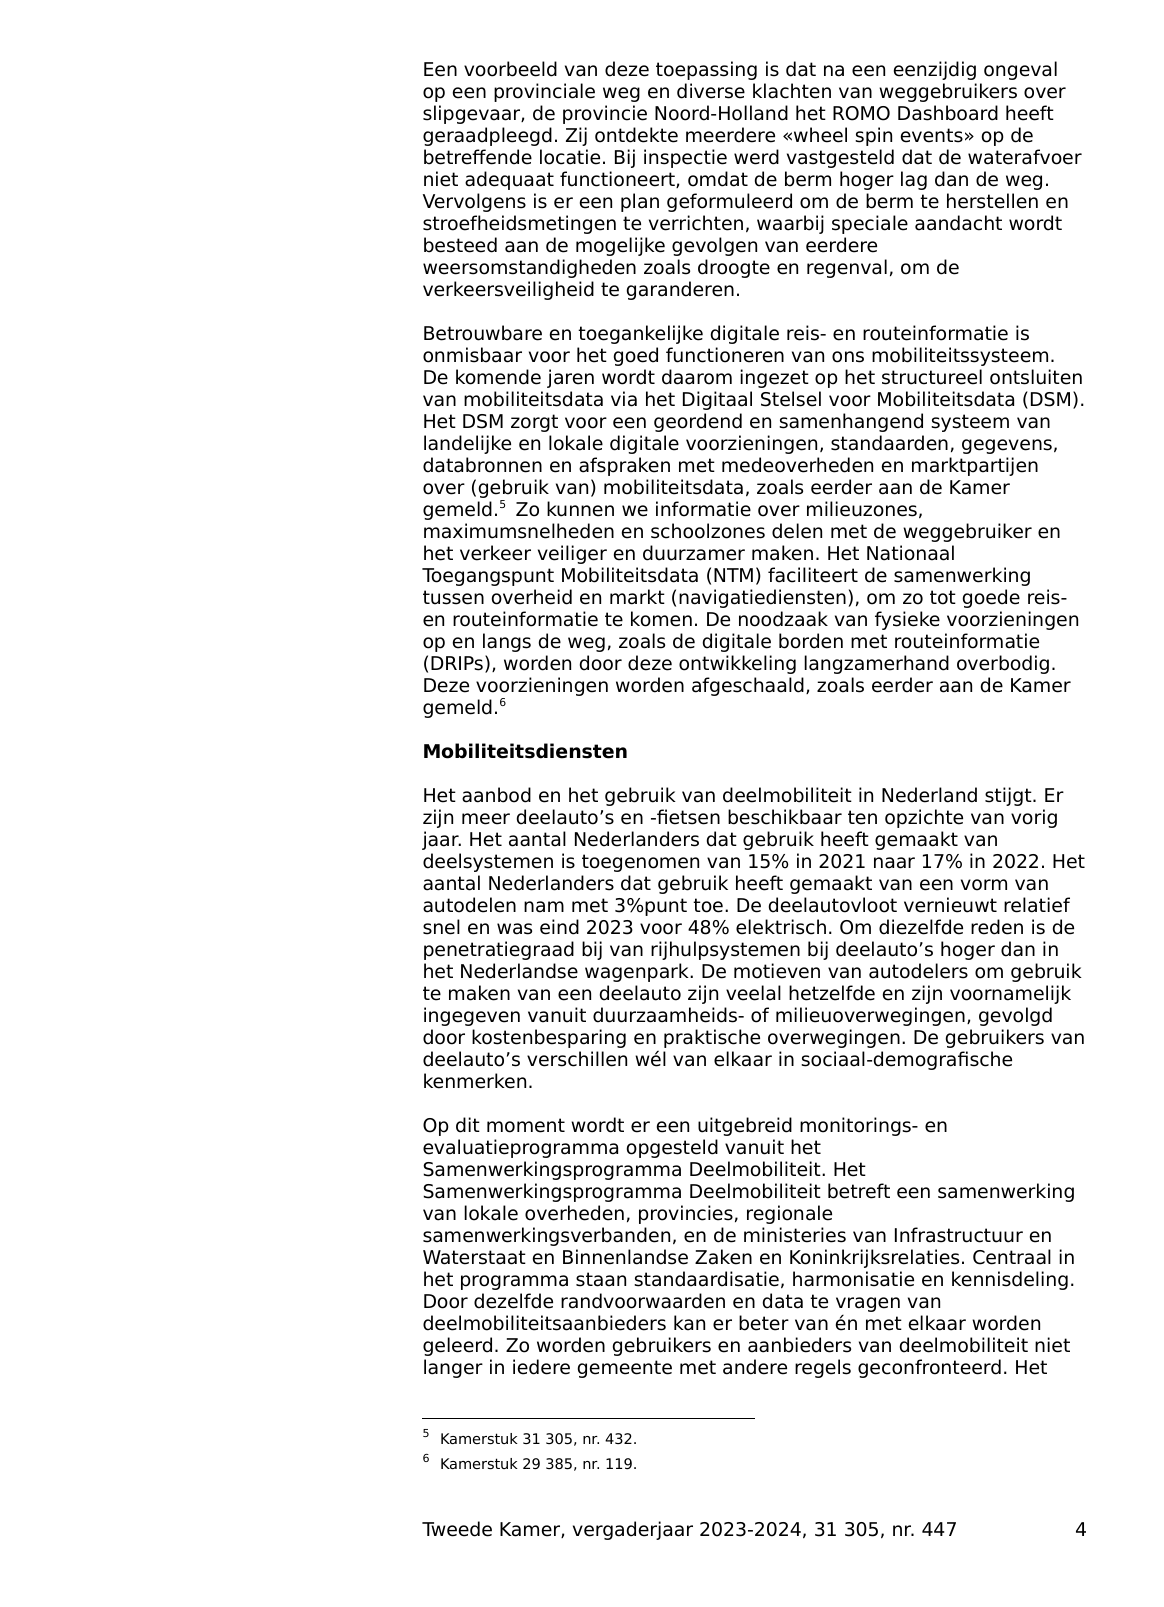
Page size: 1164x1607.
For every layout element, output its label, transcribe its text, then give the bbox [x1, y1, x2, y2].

subtitle Mobiliteitsdiensten [422, 741, 1087, 763]
text Kamerstuk 29 385, nr. 119. [422, 1452, 1087, 1474]
text Betrouwbare en toegankelijke digitale reis- en routeinformatie is onmisbaar voor het goed functioneren van ons mobiliteitssysteem. De komende jaren wordt daarom ingezet op het structureel ontsluiten van mobiliteitsdata via het Digitaal Stelsel voor Mobiliteitsdata (DSM). Het DSM zorgt voor een geordend en samenhangend systeem van landelijke en lokale digitale voorzieningen, standaarden, gegevens, databronnen en afspraken met medeoverheden en marktpartijen over (gebruik van) mobiliteitsdata, zoals eerder aan de Kamer gemeld. Zo kunnen we informatie over milieuzones, maximumsnelheden en schoolzones delen met de weggebruiker en het verkeer veiliger en duurzamer maken. Het Nationaal Toegangspunt Mobiliteitsdata (NTM) faciliteert de samenwerking tussen overheid en markt (navigatiediensten), om zo tot goede reis- en routeinformatie te komen. De noodzaak van fysieke voorzieningen op en langs de weg, zoals de digitale borden met routeinformatie (DRIPs), worden door deze ontwikkeling langzamerhand overbodig. Deze voorzieningen worden afgeschaald, zoals eerder aan de Kamer gemeld. [422, 323, 1087, 719]
text Op dit moment wordt er een uitgebreid monitorings- en evaluatieprogramma opgesteld vanuit het Samenwerkingsprogramma Deelmobiliteit. Het Samenwerkingsprogramma Deelmobiliteit betreft een samenwerking van lokale overheden, provincies, regionale samenwerkingsverbanden, en de ministeries van Infrastructuur en Waterstaat en Binnenlandse Zaken en Koninkrijksrelaties. Centraal in het programma staan standaardisatie, harmonisatie en kennisdeling. Door dezelfde randvoorwaarden en data te vragen van deelmobiliteitsaanbieders kan er beter van én met elkaar worden geleerd. Zo worden gebruikers en aanbieders van deelmobiliteit niet langer in iedere gemeente met andere regels geconfronteerd. Het [422, 1115, 1087, 1379]
text Een voorbeeld van deze toepassing is dat na een eenzijdig ongeval op een provinciale weg en diverse klachten van weggebruikers over slipgevaar, de provincie Noord-Holland het ROMO Dashboard heeft geraadpleegd. Zij ontdekte meerdere «wheel spin events» op de betreffende locatie. Bij inspectie werd vastgesteld dat de waterafvoer niet adequaat functioneert, omdat de berm hoger lag dan de weg. Vervolgens is er een plan geformuleerd om de berm te herstellen en stroefheidsmetingen te verrichten, waarbij speciale aandacht wordt besteed aan de mogelijke gevolgen van eerdere weersomstandigheden zoals droogte en regenval, om de verkeersveiligheid te garanderen. [422, 59, 1087, 301]
text Kamerstuk 31 305, nr. 432. [422, 1427, 1087, 1449]
text Het aanbod en het gebruik van deelmobiliteit in Nederland stijgt. Er zijn meer deelauto’s en -fietsen beschikbaar ten opzichte van vorig jaar. Het aantal Nederlanders dat gebruik heeft gemaakt van deelsystemen is toegenomen van 15% in 2021 naar 17% in 2022. Het aantal Nederlanders dat gebruik heeft gemaakt van een vorm van autodelen nam met 3%punt toe. De deelautovloot vernieuwt relatief snel en was eind 2023 voor 48% elektrisch. Om diezelfde reden is de penetratiegraad bij van rijhulpsystemen bij deelauto’s hoger dan in het Nederlandse wagenpark. De motieven van autodelers om gebruik te maken van een deelauto zijn veelal hetzelfde en zijn voornamelijk ingegeven vanuit duurzaamheids- of milieuoverwegingen, gevolgd door kostenbesparing en praktische overwegingen. De gebruikers van deelauto’s verschillen wél van elkaar in sociaal-demografische kenmerken. [422, 785, 1087, 1093]
